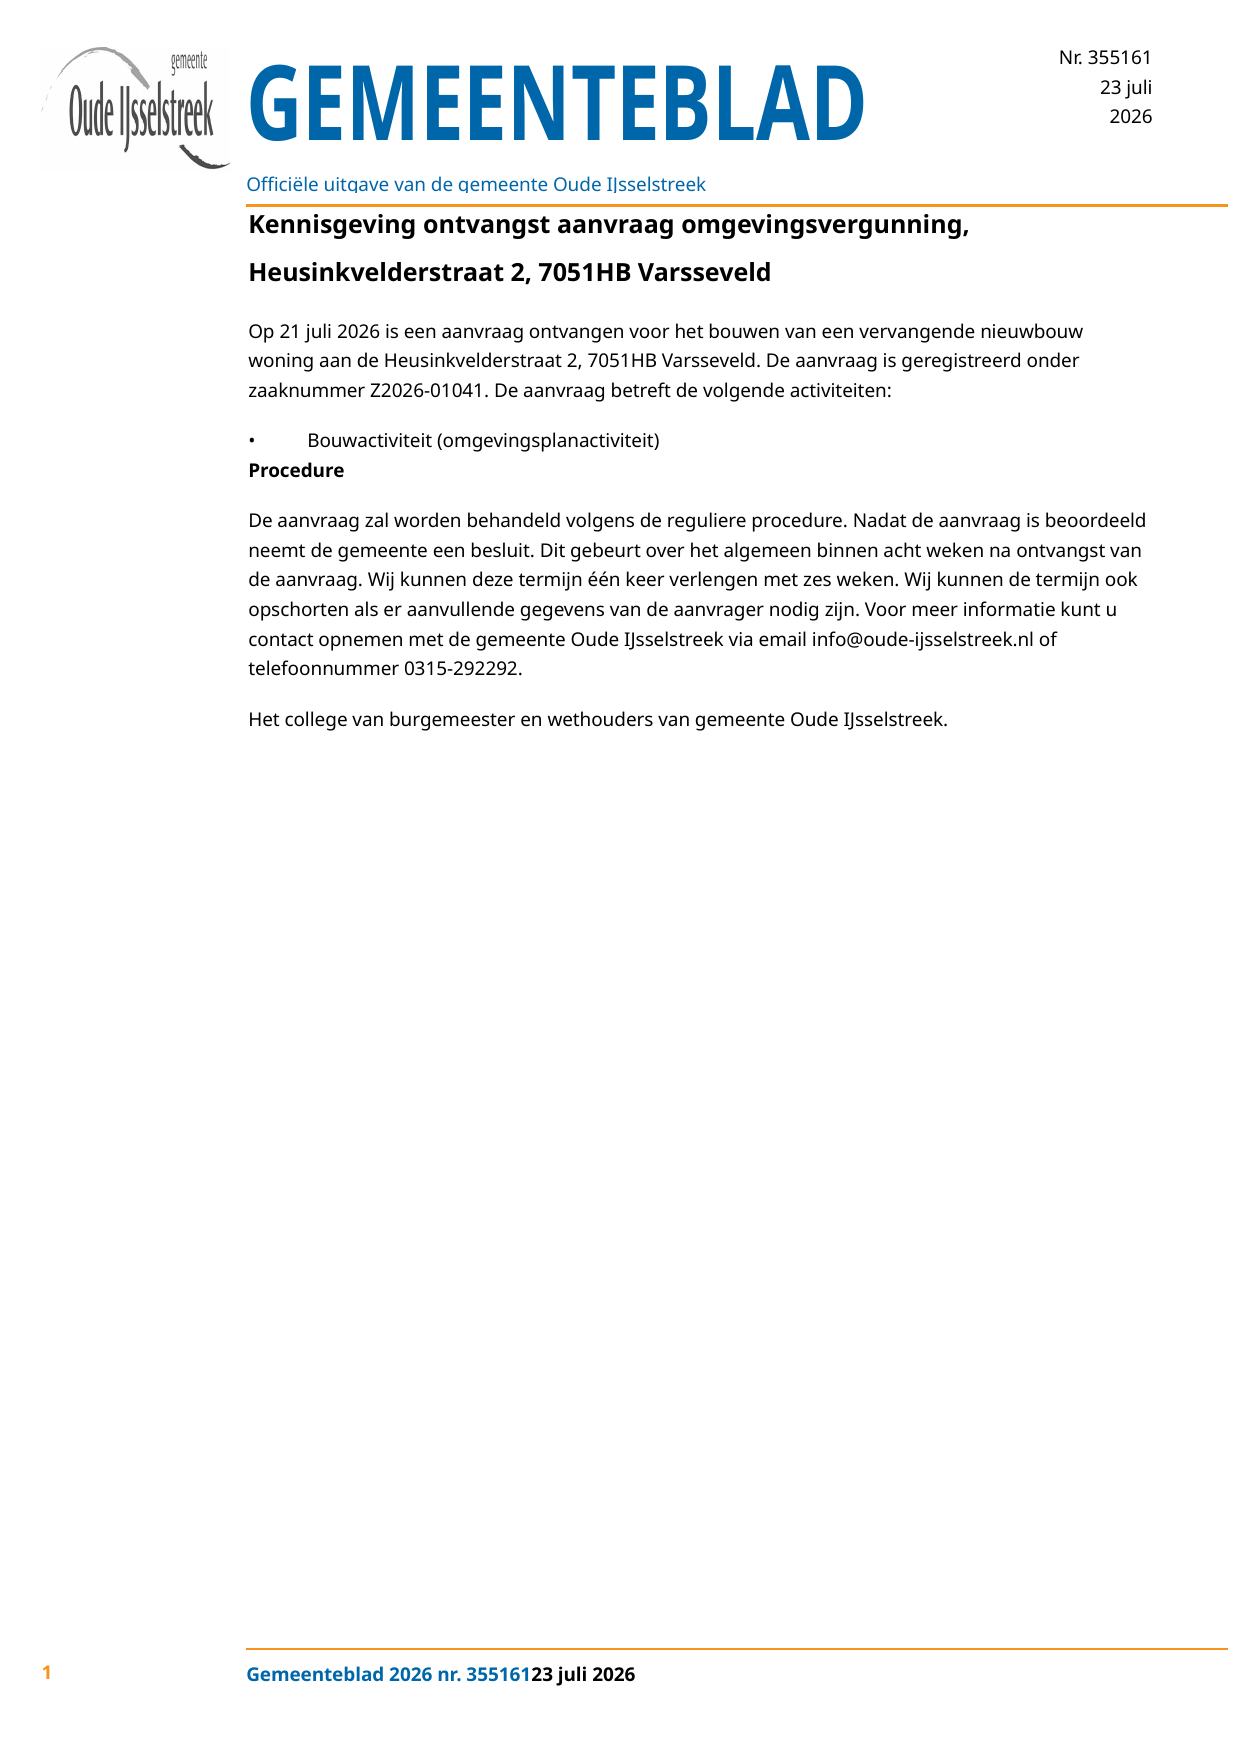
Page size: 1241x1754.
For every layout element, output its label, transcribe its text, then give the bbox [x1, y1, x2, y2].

picture [41, 47, 231, 172]
text Het college van burgemeester en wethouders van gemeente Oude IJsselstreek. [248, 706, 1152, 732]
text Procedure [248, 457, 1152, 483]
list Bouwactiviteit (omgevingsplanactiviteit) [248, 427, 1152, 453]
text Kennisgeving ontvangst aanvraag omgevingsvergunning, Heusinkvelderstraat 2, 7051HB Varsseveld [248, 207, 1152, 288]
text De aanvraag zal worden behandeld volgens de reguliere procedure. Nadat de aanvraag is beoordeeld neemt de gemeente een besluit. Dit gebeurt over het algemeen binnen acht weken na ontvangst van de aanvraag. Wij kunnen deze termijn één keer verlengen met zes weken. Wij kunnen de termijn ook opschorten als er aanvullende gegevens van de aanvrager nodig zijn. Voor meer informatie kunt u contact opnemen met de gemeente Oude IJsselstreek via email info@oude-ijsselstreek.nl of telefoonnummer 0315-292292. [248, 507, 1152, 681]
text Op 21 juli 2026 is een aanvraag ontvangen voor het bouwen van een vervangende nieuwbouw woning aan de Heusinkvelderstraat 2, 7051HB Varsseveld. De aanvraag is geregistreerd onder zaaknummer Z2026-01041. De aanvraag betreft de volgende activiteiten: [248, 318, 1152, 403]
